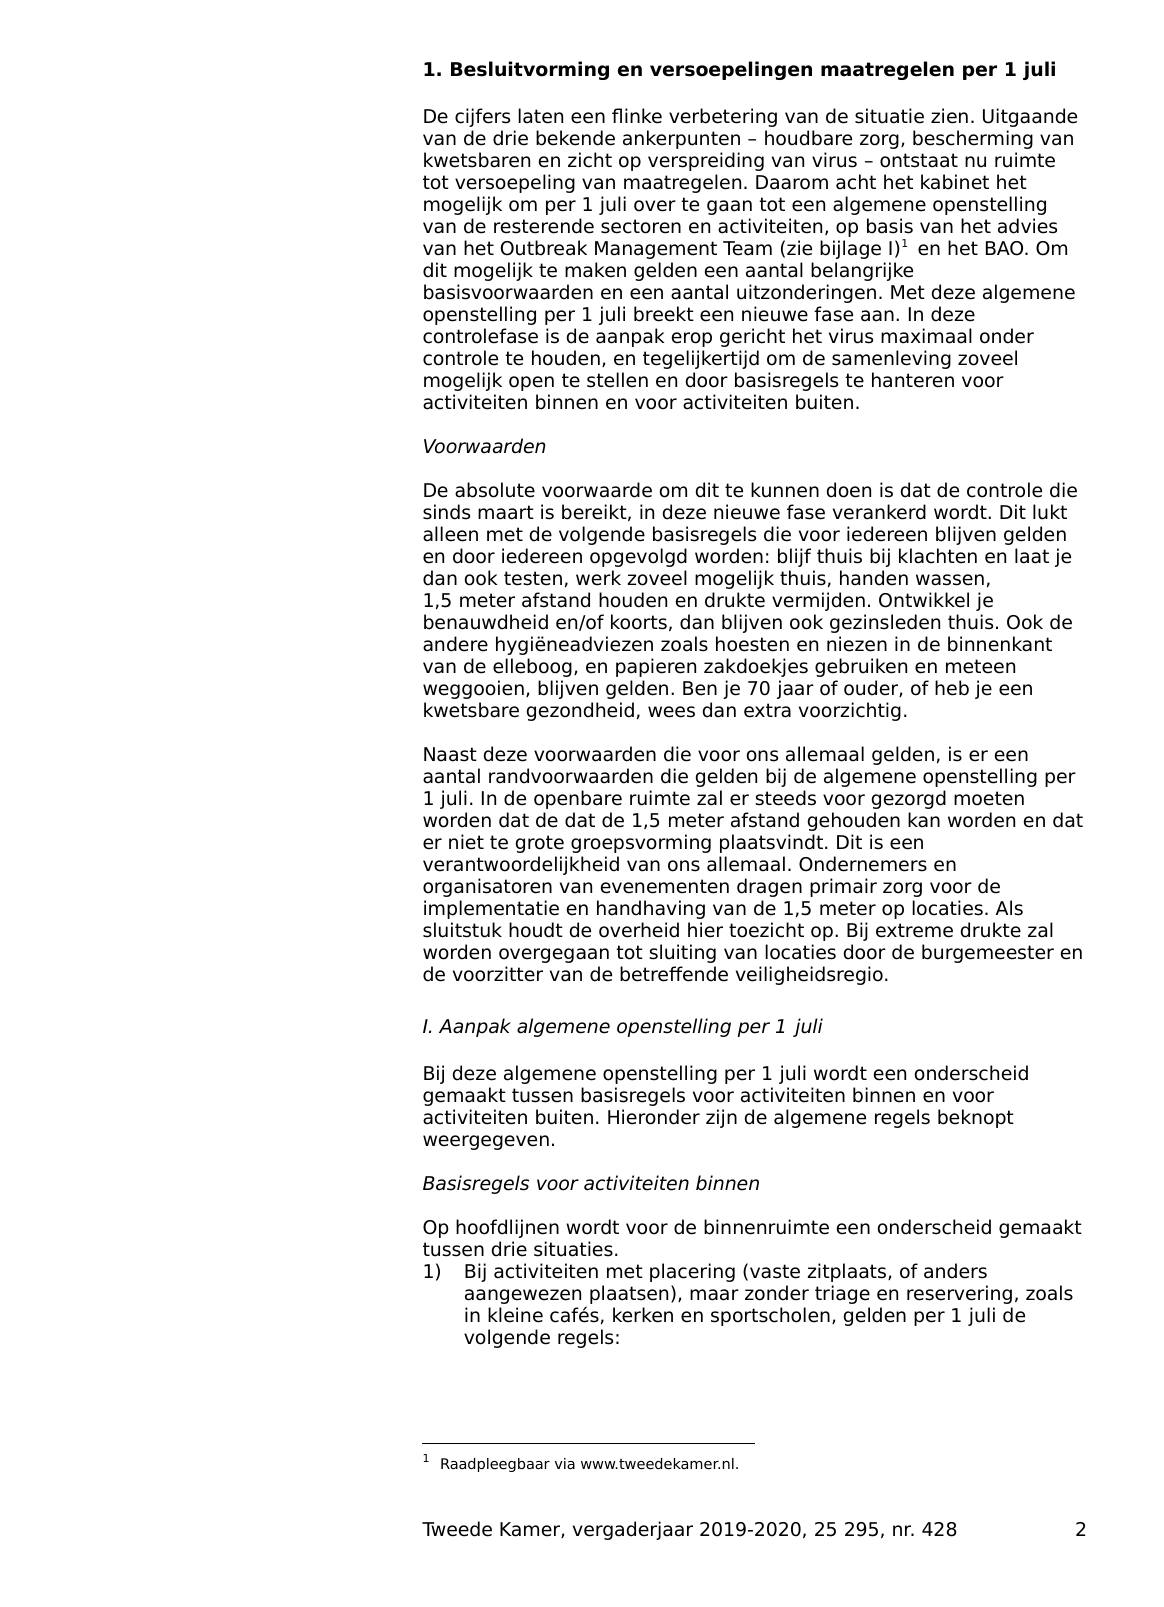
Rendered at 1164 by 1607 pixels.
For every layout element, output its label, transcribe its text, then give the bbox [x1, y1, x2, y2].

text De cijfers laten een flinke verbetering van de situatie zien. Uitgaande van de drie bekende ankerpunten – houdbare zorg, bescherming van kwetsbaren en zicht op verspreiding van virus – ontstaat nu ruimte tot versoepeling van maatregelen. Daarom acht het kabinet het mogelijk om per 1 juli over te gaan tot een algemene openstelling van de resterende sectoren en activiteiten, op basis van het advies van het Outbreak Management Team (zie bijlage I) en het BAO. Om dit mogelijk te maken gelden een aantal belangrijke basisvoorwaarden en een aantal uitzonderingen. Met deze algemene openstelling per 1 juli breekt een nieuwe fase aan. In deze controlefase is de aanpak erop gericht het virus maximaal onder controle te houden, en tegelijkertijd om de samenleving zoveel mogelijk open te stellen en door basisregels te hanteren voor activiteiten binnen en voor activiteiten buiten. [422, 106, 1087, 414]
text Naast deze voorwaarden die voor ons allemaal gelden, is er een aantal randvoorwaarden die gelden bij de algemene openstelling per 1 juli. In de openbare ruimte zal er steeds voor gezorgd moeten worden dat de dat de 1,5 meter afstand gehouden kan worden en dat er niet te grote groepsvorming plaatsvindt. Dit is een verantwoordelijkheid van ons allemaal. Ondernemers en organisatoren van evenementen dragen primair zorg voor de implementatie en handhaving van de 1,5 meter op locaties. Als sluitstuk houdt de overheid hier toezicht op. Bij extreme drukte zal worden overgegaan tot sluiting van locaties door de burgemeester en de voorzitter van de betreffende veiligheidsregio. [422, 744, 1087, 986]
subtitle 1. Besluitvorming en versoepelingen maatregelen per 1 juli [422, 59, 1087, 81]
text 1) Bij activiteiten met placering (vaste zitplaats, of anders aangewezen plaatsen), maar zonder triage en reservering, zoals in kleine cafés, kerken en sportscholen, gelden per 1 juli de volgende regels: [422, 1261, 1087, 1349]
text Bij deze algemene openstelling per 1 juli wordt een onderscheid gemaakt tussen basisregels voor activiteiten binnen en voor activiteiten buiten. Hieronder zijn de algemene regels beknopt weergegeven. [422, 1063, 1087, 1151]
text De absolute voorwaarde om dit te kunnen doen is dat de controle die sinds maart is bereikt, in deze nieuwe fase verankerd wordt. Dit lukt alleen met de volgende basisregels die voor iedereen blijven gelden en door iedereen opgevolgd worden: blijf thuis bij klachten en laat je dan ook testen, werk zoveel mogelijk thuis, handen wassen, 1,5 meter afstand houden en drukte vermijden. Ontwikkel je benauwdheid en/of koorts, dan blijven ook gezinsleden thuis. Ook de andere hygiëneadviezen zoals hoesten en niezen in de binnenkant van de elleboog, en papieren zakdoekjes gebruiken en meteen weggooien, blijven gelden. Ben je 70 jaar of ouder, of heb je een kwetsbare gezondheid, wees dan extra voorzichtig. [422, 480, 1087, 722]
text Op hoofdlijnen wordt voor de binnenruimte een onderscheid gemaakt tussen drie situaties. [422, 1217, 1087, 1261]
subtitle Basisregels voor activiteiten binnen [422, 1173, 1087, 1195]
subtitle I. Aanpak algemene openstelling per 1 juli [422, 1016, 1087, 1038]
text Raadpleegbaar via www.tweedekamer.nl. [422, 1452, 1087, 1474]
subtitle Voorwaarden [422, 436, 1087, 458]
